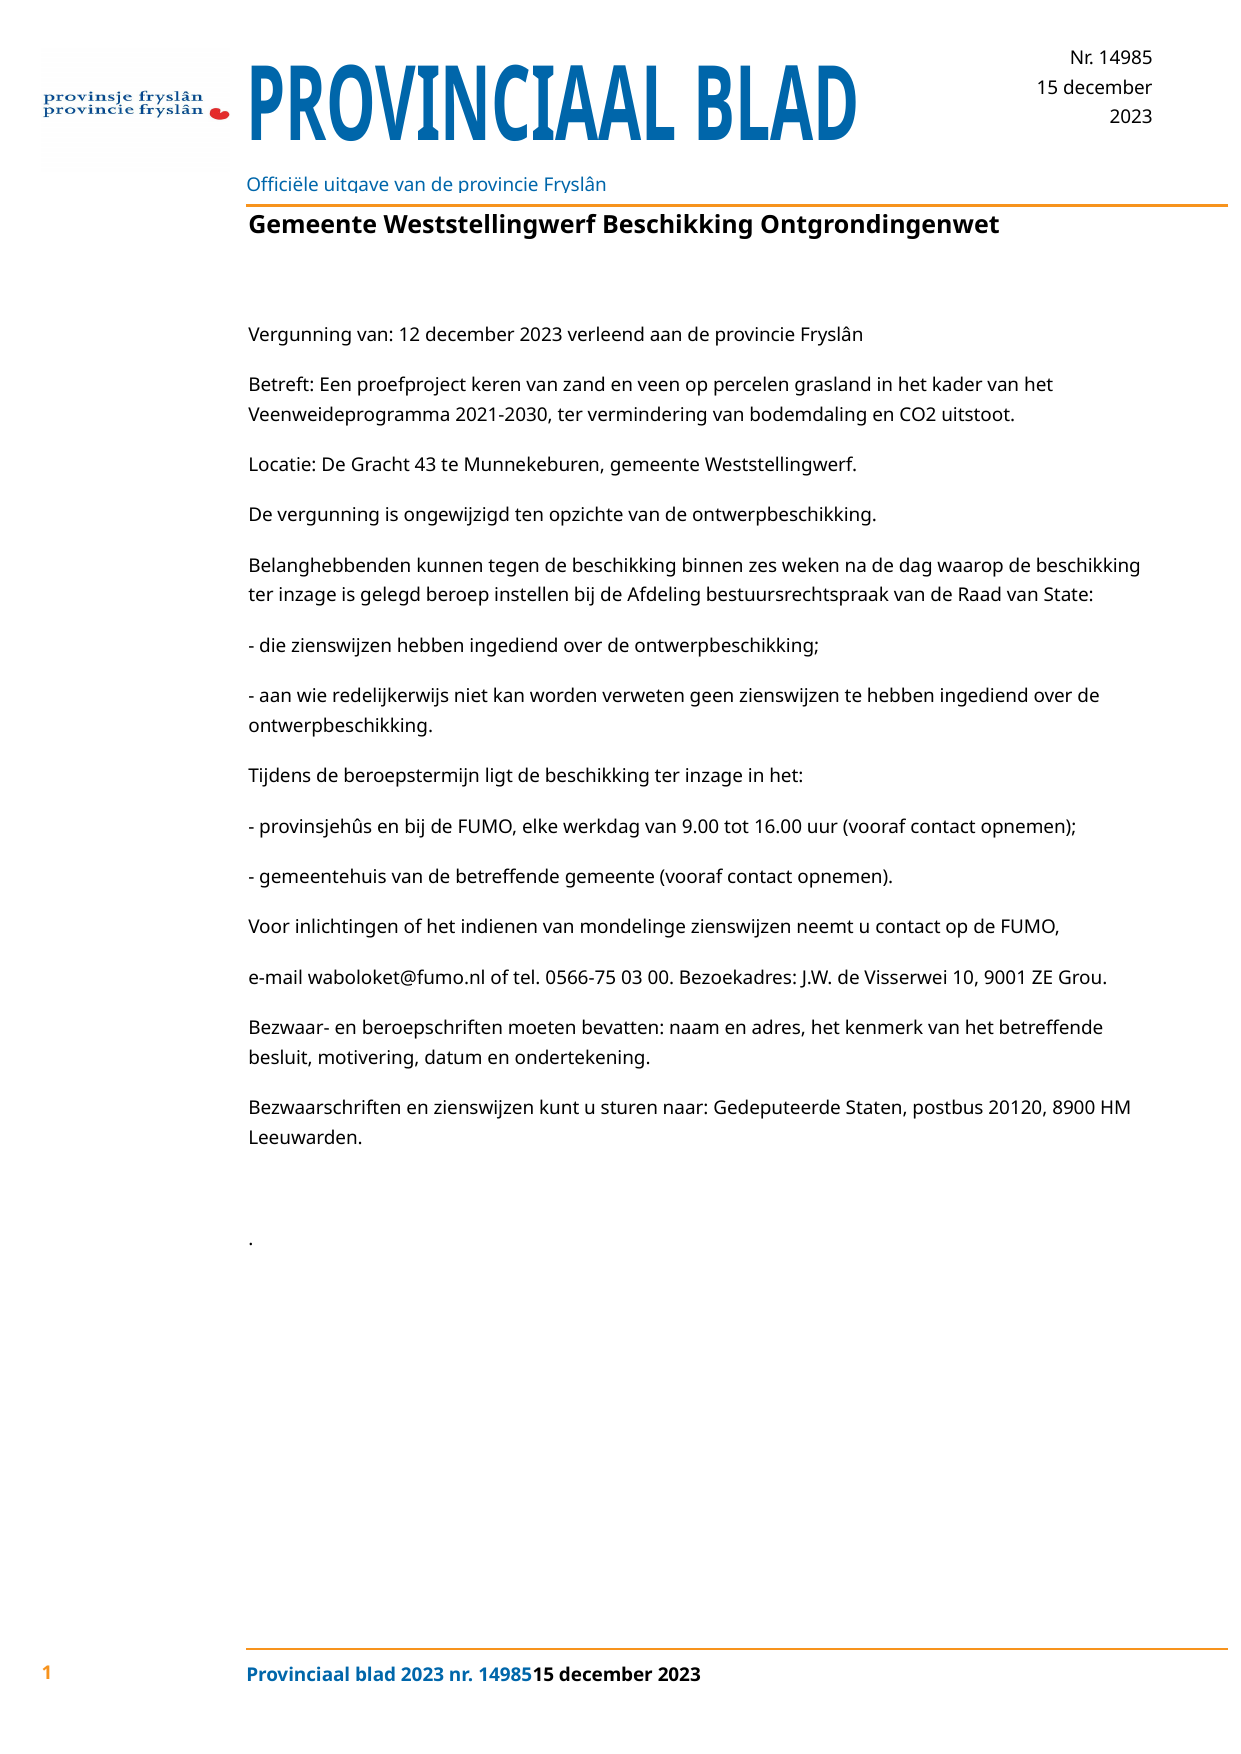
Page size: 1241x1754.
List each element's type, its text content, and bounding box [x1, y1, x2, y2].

text e-mail waboloket@fumo.nl of tel. 0566-75 03 00. Bezoekadres: J.W. de Visserwei 10, 9001 ZE Grou. [248, 964, 1152, 990]
text - gemeentehuis van de betreffende gemeente (vooraf contact opnemen). [248, 863, 1152, 889]
text Bezwaarschriften en zienswijzen kunt u sturen naar: Gedeputeerde Staten, postbus 20120, 8900 HM Leeuwarden. [248, 1094, 1152, 1150]
text Gemeente Weststellingwerf Beschikking Ontgrondingenwet [248, 207, 1152, 241]
text - provinsjehûs en bij de FUMO, elke werkdag van 9.00 tot 16.00 uur (vooraf contact opnemen); [248, 813, 1152, 838]
text Locatie: De Gracht 43 te Munnekeburen, gemeente Weststellingwerf. [248, 451, 1152, 477]
text Bezwaar- en beroepschriften moeten bevatten: naam en adres, het kenmerk van het betreffende besluit, motivering, datum en ondertekening. [248, 1014, 1152, 1070]
text De vergunning is ongewijzigd ten opzichte van de ontwerpbeschikking. [248, 502, 1152, 527]
text Betreft: Een proefproject keren van zand en veen op percelen grasland in het kader van het Veenweideprogramma 2021-2030, ter vermindering van bodemdaling en CO2 uitstoot. [248, 371, 1152, 426]
text Voor inlichtingen of het indienen van mondelinge zienswijzen neemt u contact op de FUMO, [248, 914, 1152, 939]
text . [248, 1225, 1152, 1251]
text - die zienswijzen hebben ingediend over de ontwerpbeschikking; [248, 632, 1152, 658]
text Tijdens de beroepstermijn ligt de beschikking ter inzage in het: [248, 762, 1152, 788]
picture [41, 47, 231, 172]
text Belanghebbenden kunnen tegen de beschikking binnen zes weken na de dag waarop de beschikking ter inzage is gelegd beroep instellen bij de Afdeling bestuursrechtspraak van de Raad van State: [248, 552, 1152, 607]
text - aan wie redelijkerwijs niet kan worden verweten geen zienswijzen te hebben ingediend over de ontwerpbeschikking. [248, 682, 1152, 738]
text Vergunning van: 12 december 2023 verleend aan de provincie Fryslân [248, 321, 1152, 346]
